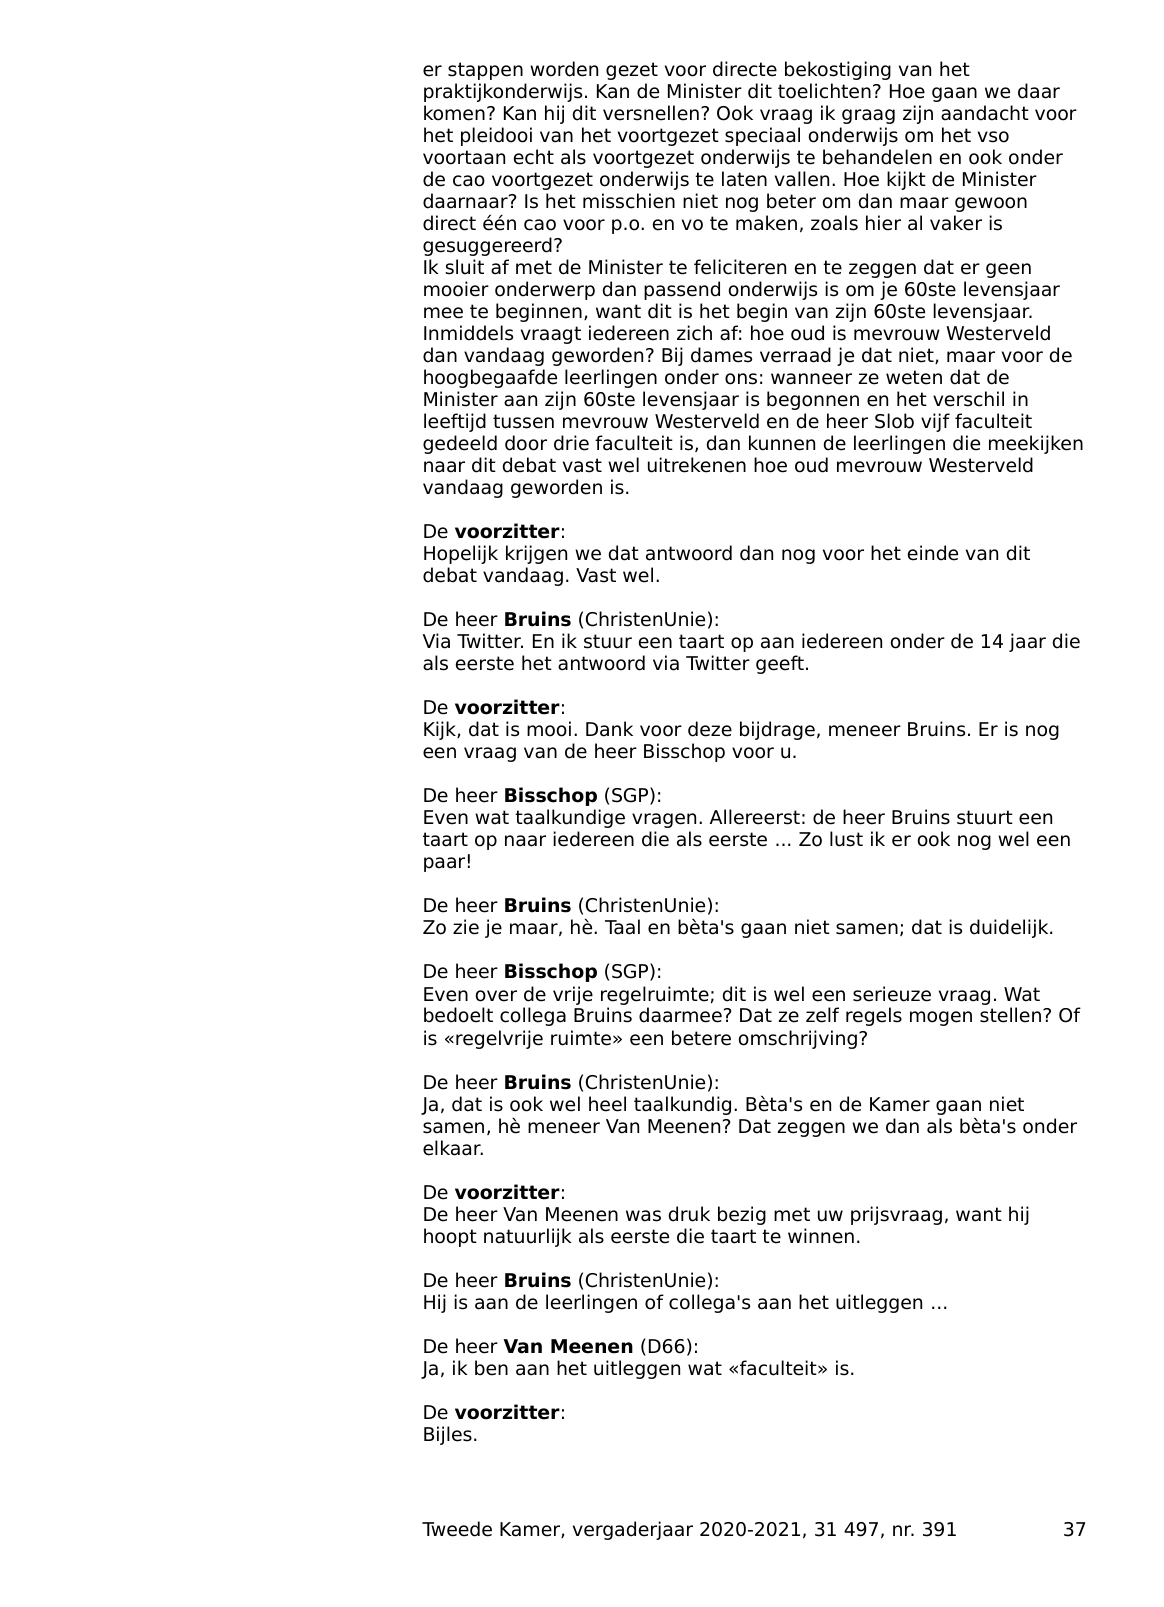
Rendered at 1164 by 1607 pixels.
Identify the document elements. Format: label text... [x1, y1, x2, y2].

text Zo zie je maar, hè. Taal en bèta's gaan niet samen; dat is duidelijk. [422, 917, 1087, 939]
text Hopelijk krijgen we dat antwoord dan nog voor het einde van dit debat vandaag. Vast wel. [422, 543, 1087, 587]
text Kijk, dat is mooi. Dank voor deze bijdrage, meneer Bruins. Er is nog een vraag van de heer Bisschop voor u. [422, 719, 1087, 763]
text Even wat taalkundige vragen. Allereerst: de heer Bruins stuurt een taart op naar iedereen die als eerste ... Zo lust ik er ook nog wel een paar! [422, 807, 1087, 873]
text Ja, ik ben aan het uitleggen wat «faculteit» is. [422, 1358, 1087, 1380]
text De heer Bruins (ChristenUnie): [422, 1270, 1087, 1292]
text De voorzitter: [422, 521, 1087, 543]
text Hij is aan de leerlingen of collega's aan het uitleggen ... [422, 1292, 1087, 1314]
text De voorzitter: [422, 1402, 1087, 1424]
text De voorzitter: [422, 697, 1087, 719]
text De heer Bruins (ChristenUnie): [422, 609, 1087, 631]
text De heer Bruins (ChristenUnie): [422, 1072, 1087, 1093]
text De heer Bruins (ChristenUnie): [422, 895, 1087, 917]
text De heer Bisschop (SGP): [422, 961, 1087, 983]
text De heer Van Meenen (D66): [422, 1336, 1087, 1358]
text Even over de vrije regelruimte; dit is wel een serieuze vraag. Wat bedoelt collega Bruins daarmee? Dat ze zelf regels mogen stellen? Of is «regelvrije ruimte» een betere omschrijving? [422, 983, 1087, 1049]
text Via Twitter. En ik stuur een taart op aan iedereen onder de 14 jaar die als eerste het antwoord via Twitter geeft. [422, 631, 1087, 675]
text Bijles. [422, 1424, 1087, 1446]
text De heer Van Meenen was druk bezig met uw prijsvraag, want hij hoopt natuurlijk als eerste die taart te winnen. [422, 1204, 1087, 1248]
text Ja, dat is ook wel heel taalkundig. Bèta's en de Kamer gaan niet samen, hè meneer Van Meenen? Dat zeggen we dan als bèta's onder elkaar. [422, 1093, 1087, 1159]
text De heer Bisschop (SGP): [422, 785, 1087, 807]
text Ik sluit af met de Minister te feliciteren en te zeggen dat er geen mooier onderwerp dan passend onderwijs is om je 60ste levensjaar mee te beginnen, want dit is het begin van zijn 60ste levensjaar. Inmiddels vraagt iedereen zich af: hoe oud is mevrouw Westerveld dan vandaag geworden? Bij dames verraad je dat niet, maar voor de hoogbegaafde leerlingen onder ons: wanneer ze weten dat de Minister aan zijn 60ste levensjaar is begonnen en het verschil in leeftijd tussen mevrouw Westerveld en de heer Slob vijf faculteit gedeeld door drie faculteit is, dan kunnen de leerlingen die meekijken naar dit debat vast wel uitrekenen hoe oud mevrouw Westerveld vandaag geworden is. [422, 257, 1087, 499]
text De voorzitter: [422, 1182, 1087, 1204]
text er stappen worden gezet voor directe bekostiging van het praktijkonderwijs. Kan de Minister dit toelichten? Hoe gaan we daar komen? Kan hij dit versnellen? Ook vraag ik graag zijn aandacht voor het pleidooi van het voortgezet speciaal onderwijs om het vso voortaan echt als voortgezet onderwijs te behandelen en ook onder de cao voortgezet onderwijs te laten vallen. Hoe kijkt de Minister daarnaar? Is het misschien niet nog beter om dan maar gewoon direct één cao voor p.o. en vo te maken, zoals hier al vaker is gesuggereerd? [422, 59, 1087, 257]
